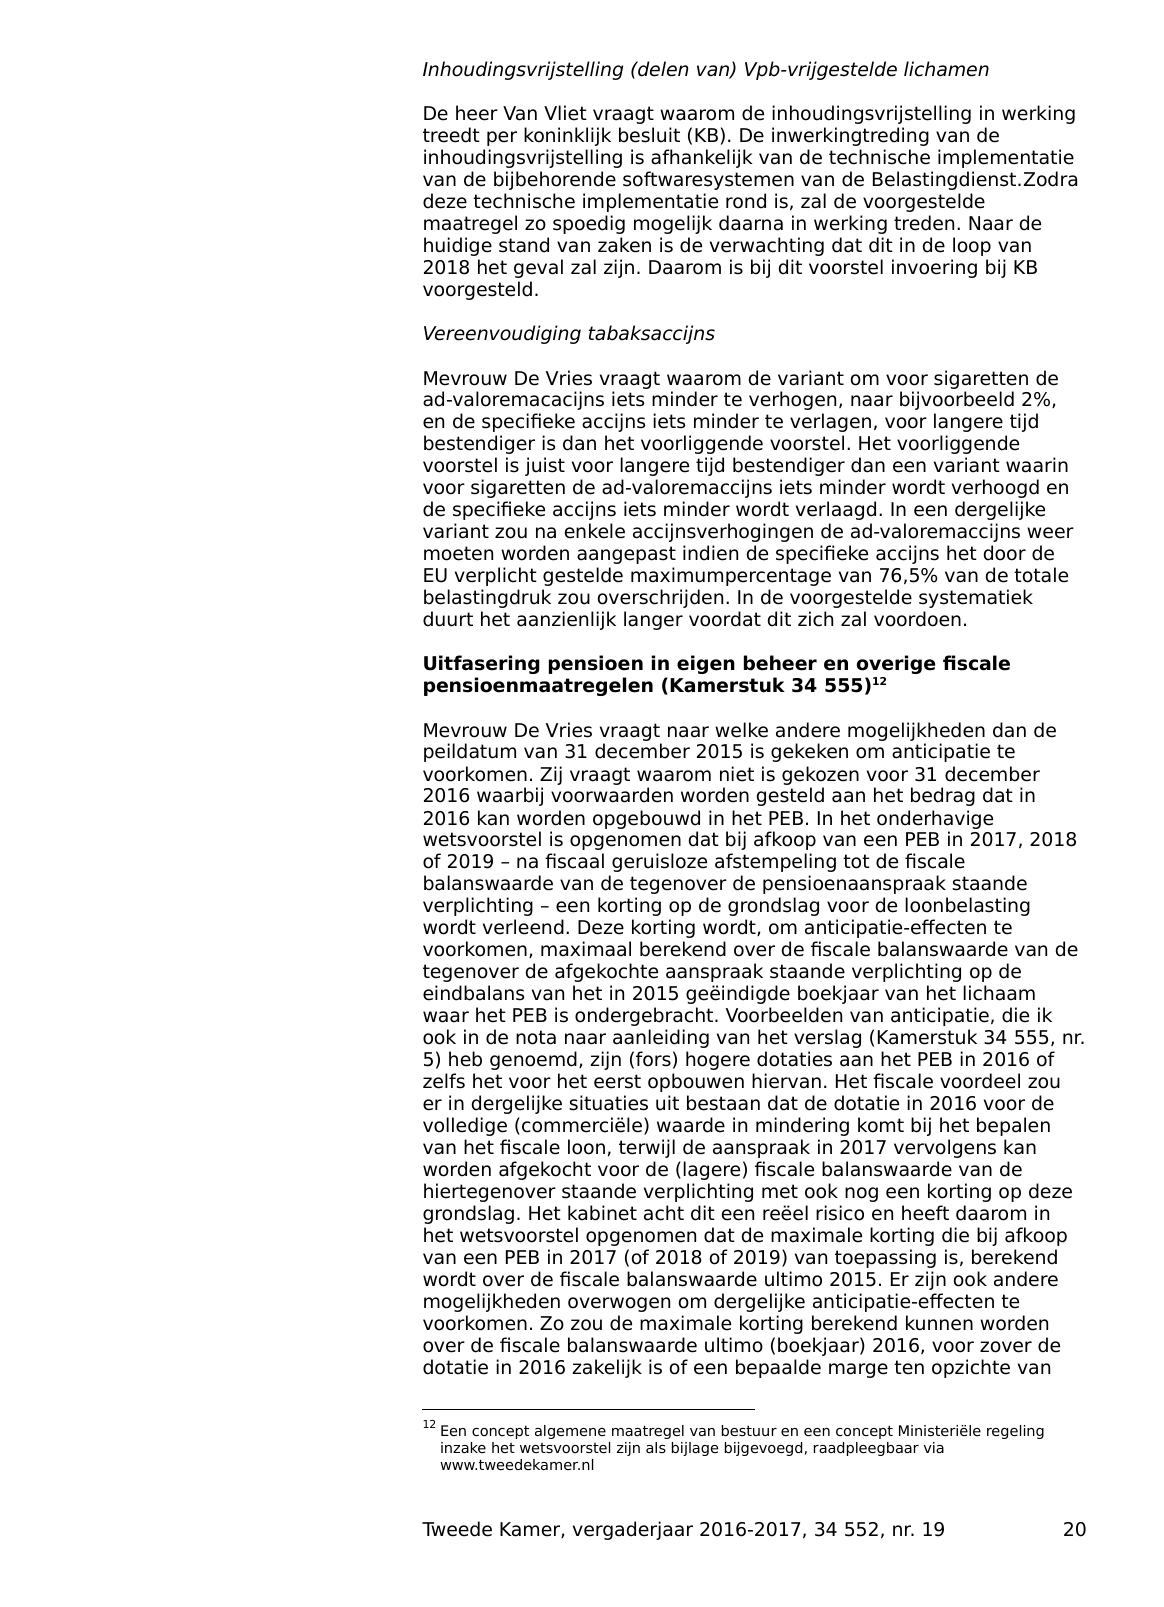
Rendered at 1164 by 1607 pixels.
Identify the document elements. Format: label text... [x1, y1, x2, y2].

subtitle Inhoudingsvrijstelling (delen van) Vpb-vrijgestelde lichamen [422, 59, 1087, 81]
subtitle Uitfasering pensioen in eigen beheer en overige fiscale pensioenmaatregelen (Kamerstuk 34 555) [422, 653, 1087, 697]
text Een concept algemene maatregel van bestuur en een concept Ministeriële regeling inzake het wetsvoorstel zijn als bijlage bijgevoegd, raadpleegbaar via www.tweedekamer.nl [422, 1418, 1087, 1474]
text Mevrouw De Vries vraagt naar welke andere mogelijkheden dan de peildatum van 31 december 2015 is gekeken om anticipatie te voorkomen. Zij vraagt waarom niet is gekozen voor 31 december 2016 waarbij voorwaarden worden gesteld aan het bedrag dat in 2016 kan worden opgebouwd in het PEB. In het onderhavige wetsvoorstel is opgenomen dat bij afkoop van een PEB in 2017, 2018 of 2019 – na fiscaal geruisloze afstempeling tot de fiscale balanswaarde van de tegenover de pensioenaanspraak staande verplichting – een korting op de grondslag voor de loonbelasting wordt verleend. Deze korting wordt, om anticipatie-effecten te voorkomen, maximaal berekend over de fiscale balanswaarde van de tegenover de afgekochte aanspraak staande verplichting op de eindbalans van het in 2015 geëindigde boekjaar van het lichaam waar het PEB is ondergebracht. Voorbeelden van anticipatie, die ik ook in de nota naar aanleiding van het verslag (Kamerstuk 34 555, nr. 5) heb genoemd, zijn (fors) hogere dotaties aan het PEB in 2016 of zelfs het voor het eerst opbouwen hiervan. Het fiscale voordeel zou er in dergelijke situaties uit bestaan dat de dotatie in 2016 voor de volledige (commerciële) waarde in mindering komt bij het bepalen van het fiscale loon, terwijl de aanspraak in 2017 vervolgens kan worden afgekocht voor de (lagere) fiscale balanswaarde van de hiertegenover staande verplichting met ook nog een korting op deze grondslag. Het kabinet acht dit een reëel risico en heeft daarom in het wetsvoorstel opgenomen dat de maximale korting die bij afkoop van een PEB in 2017 (of 2018 of 2019) van toepassing is, berekend wordt over de fiscale balanswaarde ultimo 2015. Er zijn ook andere mogelijkheden overwogen om dergelijke anticipatie-effecten te voorkomen. Zo zou de maximale korting berekend kunnen worden over de fiscale balanswaarde ultimo (boekjaar) 2016, voor zover de dotatie in 2016 zakelijk is of een bepaalde marge ten opzichte van [422, 719, 1087, 1379]
text De heer Van Vliet vraagt waarom de inhoudingsvrijstelling in werking treedt per koninklijk besluit (KB). De inwerkingtreding van de inhoudingsvrijstelling is afhankelijk van de technische implementatie van de bijbehorende softwaresystemen van de Belastingdienst.Zodra deze technische implementatie rond is, zal de voorgestelde maatregel zo spoedig mogelijk daarna in werking treden. Naar de huidige stand van zaken is de verwachting dat dit in de loop van 2018 het geval zal zijn. Daarom is bij dit voorstel invoering bij KB voorgesteld. [422, 103, 1087, 301]
text Mevrouw De Vries vraagt waarom de variant om voor sigaretten de ad-valoremacacijns iets minder te verhogen, naar bijvoorbeeld 2%, en de specifieke accijns iets minder te verlagen, voor langere tijd bestendiger is dan het voorliggende voorstel. Het voorliggende voorstel is juist voor langere tijd bestendiger dan een variant waarin voor sigaretten de ad-valoremaccijns iets minder wordt verhoogd en de specifieke accijns iets minder wordt verlaagd. In een dergelijke variant zou na enkele accijnsverhogingen de ad-valoremaccijns weer moeten worden aangepast indien de specifieke accijns het door de EU verplicht gestelde maximumpercentage van 76,5% van de totale belastingdruk zou overschrijden. In de voorgestelde systematiek duurt het aanzienlijk langer voordat dit zich zal voordoen. [422, 367, 1087, 631]
subtitle Vereenvoudiging tabaksaccijns [422, 323, 1087, 345]
